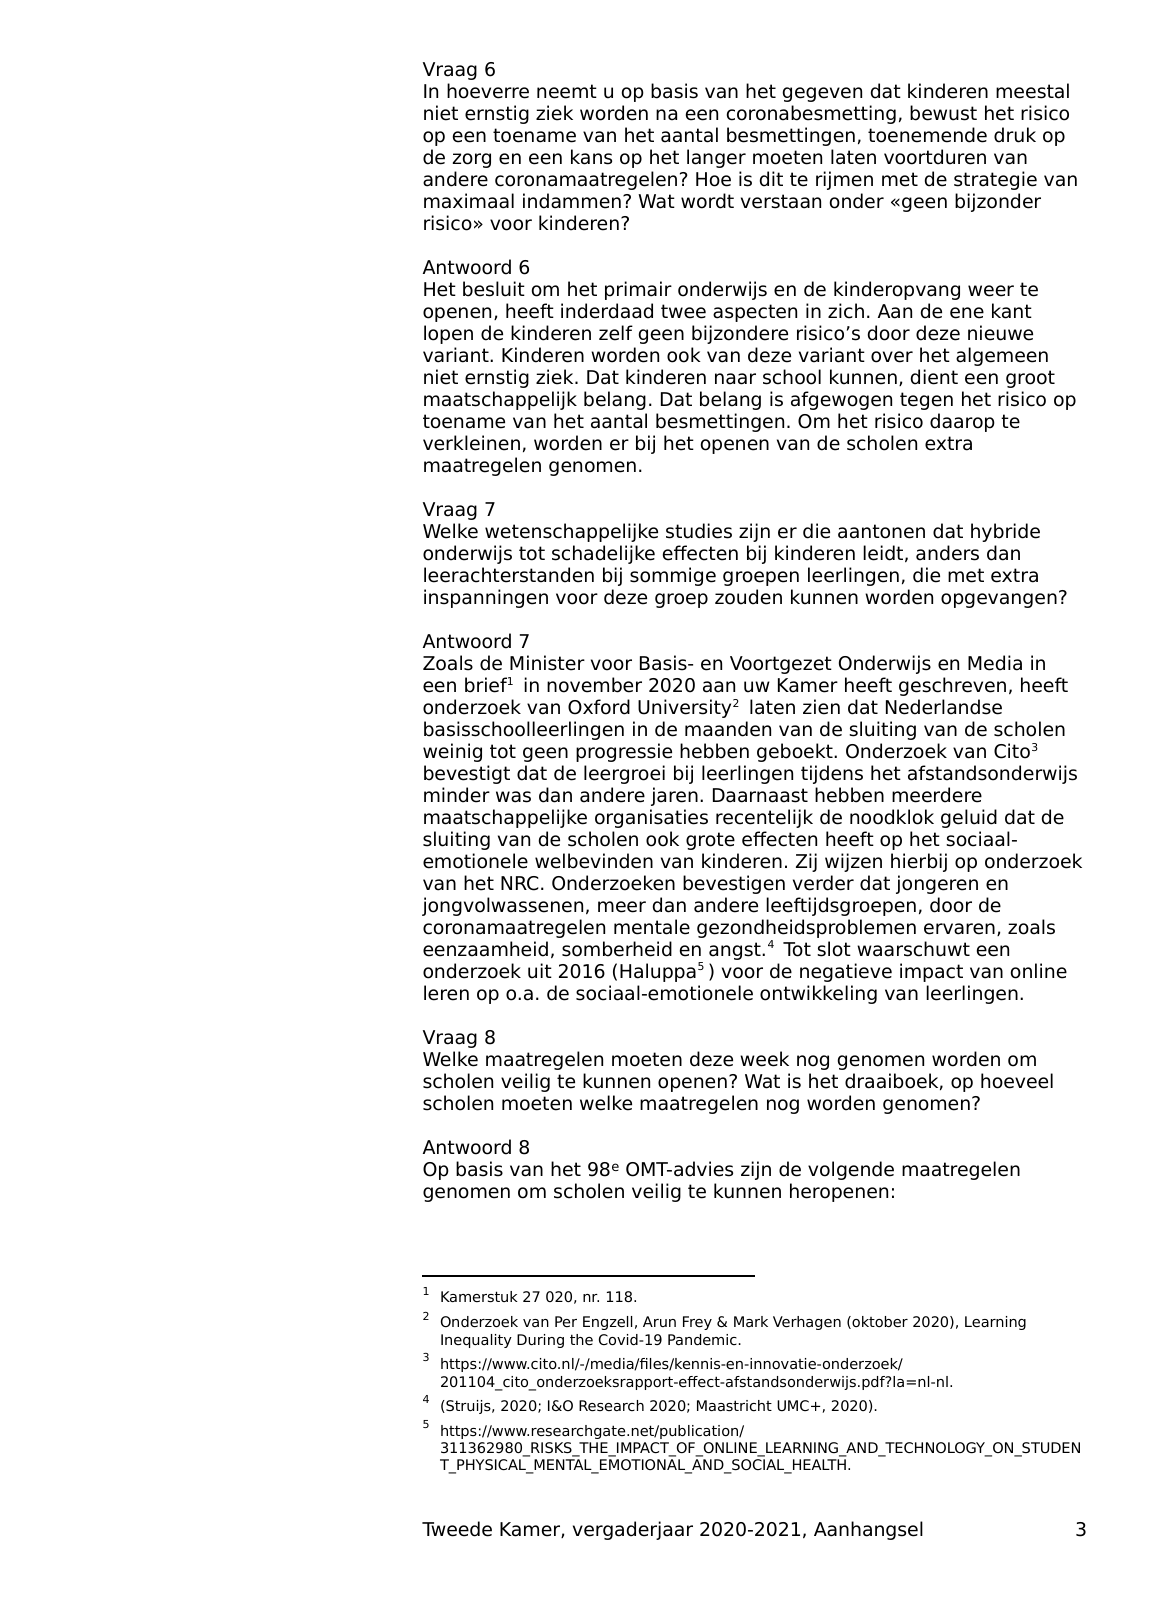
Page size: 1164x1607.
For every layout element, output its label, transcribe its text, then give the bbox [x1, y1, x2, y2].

text Onderzoek van Per Engzell, Arun Frey & Mark Verhagen (oktober 2020), Learning Inequality During the Covid-19 Pandemic. [422, 1310, 1087, 1349]
text Kamerstuk 27 020, nr. 118. [422, 1285, 1087, 1307]
text Antwoord 8 [422, 1137, 1087, 1159]
text (Struijs, 2020; I&O Research 2020; Maastricht UMC+, 2020). [422, 1393, 1087, 1416]
text In hoeverre neemt u op basis van het gegeven dat kinderen meestal niet ernstig ziek worden na een coronabesmetting, bewust het risico op een toename van het aantal besmettingen, toenemende druk op de zorg en een kans op het langer moeten laten voortduren van andere coronamaatregelen? Hoe is dit te rijmen met de strategie van maximaal indammen? Wat wordt verstaan onder «geen bijzonder risico» voor kinderen? [422, 81, 1087, 235]
text Het besluit om het primair onderwijs en de kinderopvang weer te openen, heeft inderdaad twee aspecten in zich. Aan de ene kant lopen de kinderen zelf geen bijzondere risico’s door deze nieuwe variant. Kinderen worden ook van deze variant over het algemeen niet ernstig ziek. Dat kinderen naar school kunnen, dient een groot maatschappelijk belang. Dat belang is afgewogen tegen het risico op toename van het aantal besmettingen. Om het risico daarop te verkleinen, worden er bij het openen van de scholen extra maatregelen genomen. [422, 279, 1087, 477]
text Antwoord 7 [422, 631, 1087, 653]
text Welke wetenschappelijke studies zijn er die aantonen dat hybride onderwijs tot schadelijke effecten bij kinderen leidt, anders dan leerachterstanden bij sommige groepen leerlingen, die met extra inspanningen voor deze groep zouden kunnen worden opgevangen? [422, 521, 1087, 609]
text Vraag 8 [422, 1027, 1087, 1049]
text https://www.cito.nl/-/media/files/kennis-en-innovatie-onderzoek/201104_cito_onderzoeksrapport-effect-afstandsonderwijs.pdf?la=nl-nl. [422, 1352, 1087, 1391]
text https://www.researchgate.net/publication/311362980_RISKS_THE_IMPACT_OF_ONLINE_LEARNING_AND_TECHNOLOGY_ON_STUDENT_PHYSICAL_MENTAL_EMOTIONAL_AND_SOCIAL_HEALTH. [422, 1418, 1087, 1474]
text Welke maatregelen moeten deze week nog genomen worden om scholen veilig te kunnen openen? Wat is het draaiboek, op hoeveel scholen moeten welke maatregelen nog worden genomen? [422, 1049, 1087, 1115]
text Vraag 6 [422, 59, 1087, 81]
text Op basis van het 98e OMT-advies zijn de volgende maatregelen genomen om scholen veilig te kunnen heropenen: [422, 1159, 1087, 1203]
text Vraag 7 [422, 499, 1087, 521]
text Antwoord 6 [422, 257, 1087, 279]
text Zoals de Minister voor Basis- en Voortgezet Onderwijs en Media in een brief in november 2020 aan uw Kamer heeft geschreven, heeft onderzoek van Oxford University laten zien dat Nederlandse basisschoolleerlingen in de maanden van de sluiting van de scholen weinig tot geen progressie hebben geboekt. Onderzoek van Cito bevestigt dat de leergroei bij leerlingen tijdens het afstandsonderwijs minder was dan andere jaren. Daarnaast hebben meerdere maatschappelijke organisaties recentelijk de noodklok geluid dat de sluiting van de scholen ook grote effecten heeft op het sociaal-emotionele welbevinden van kinderen. Zij wijzen hierbij op onderzoek van het NRC. Onderzoeken bevestigen verder dat jongeren en jongvolwassenen, meer dan andere leeftijdsgroepen, door de coronamaatregelen mentale gezondheidsproblemen ervaren, zoals eenzaamheid, somberheid en angst. Tot slot waarschuwt een onderzoek uit 2016 (Haluppa) voor de negatieve impact van online leren op o.a. de sociaal-emotionele ontwikkeling van leerlingen. [422, 653, 1087, 1005]
